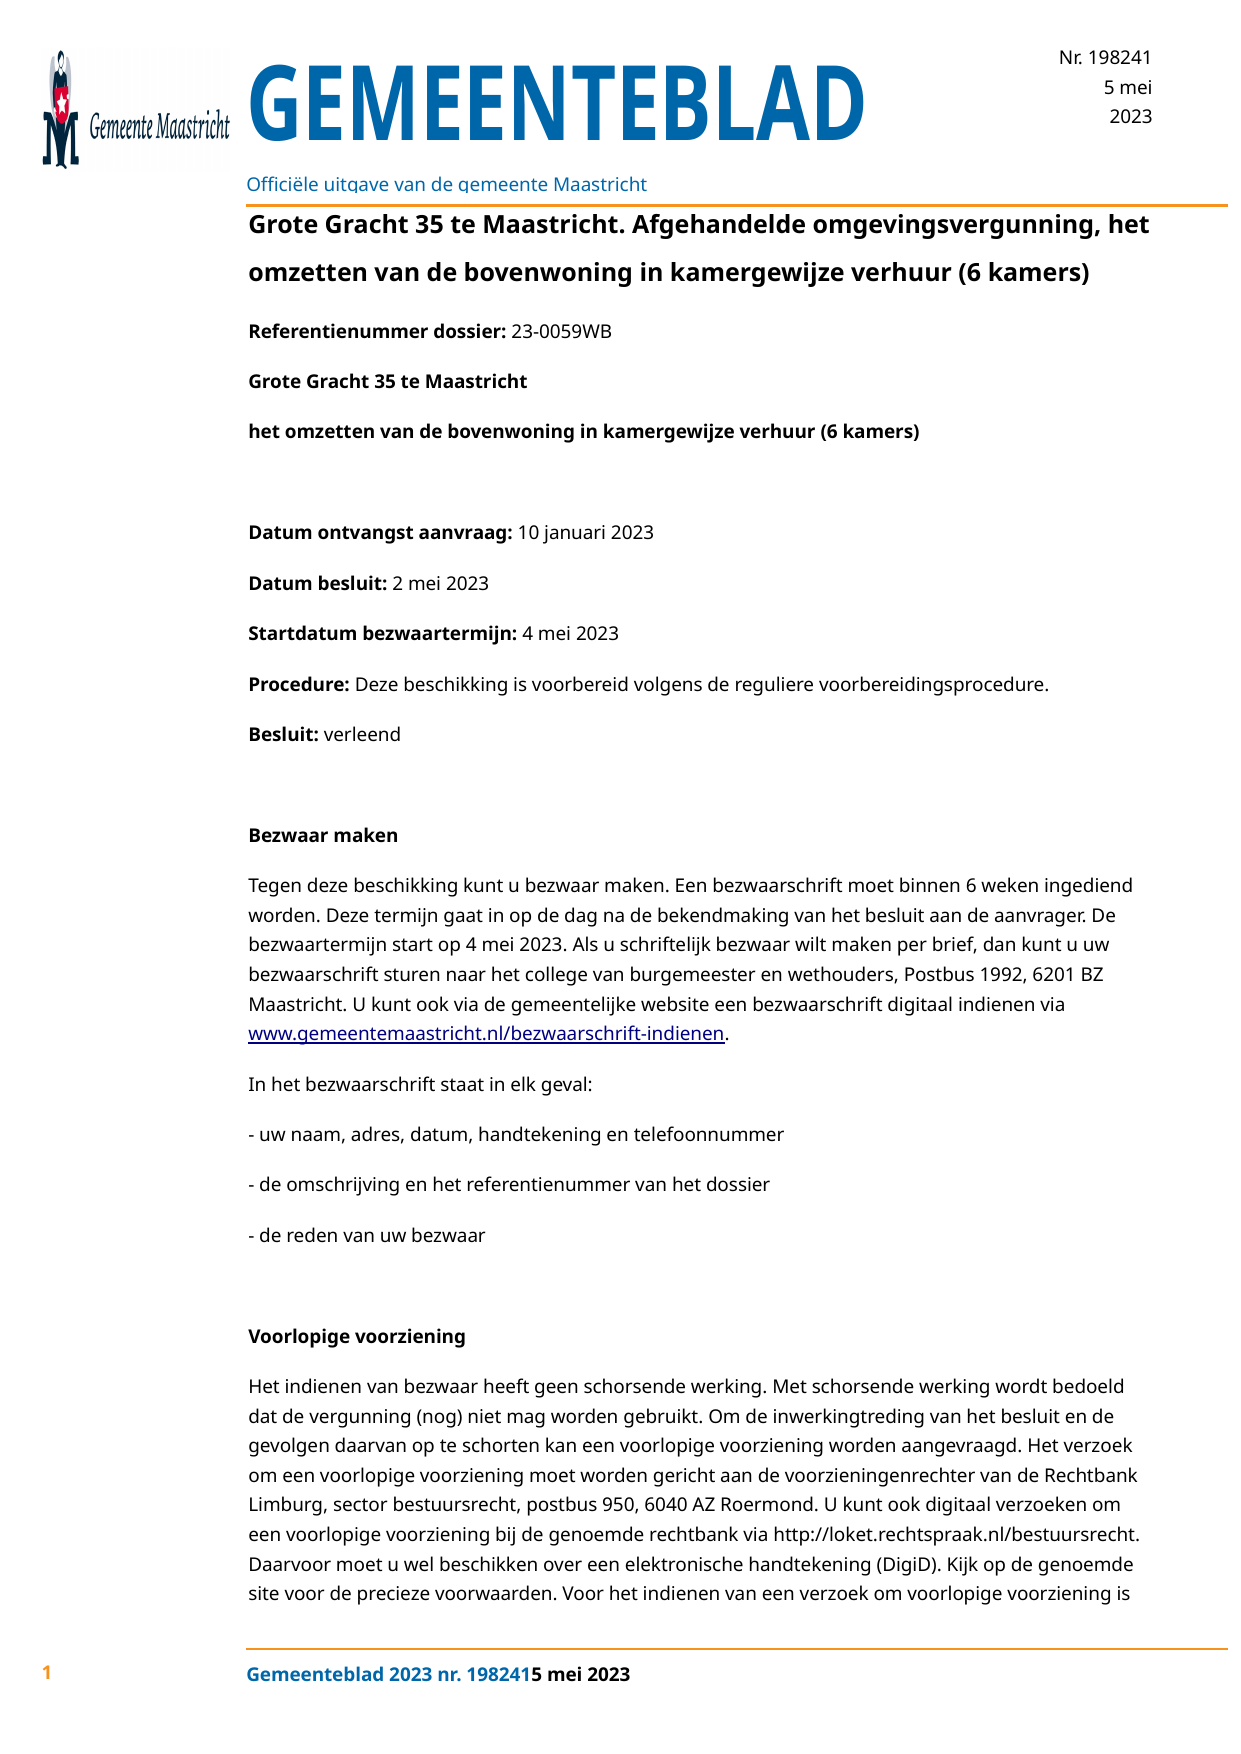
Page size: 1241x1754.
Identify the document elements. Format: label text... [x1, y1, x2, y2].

text In het bezwaarschrift staat in elk geval: [248, 1071, 1152, 1097]
text Datum ontvangst aanvraag: 10 januari 2023 [248, 519, 1152, 545]
text Besluit: verleend [248, 721, 1152, 747]
text Grote Gracht 35 te Maastricht. Afgehandelde omgevingsvergunning, het omzetten van de bovenwoning in kamergewijze verhuur (6 kamers) [248, 207, 1152, 288]
text Startdatum bezwaartermijn: 4 mei 2023 [248, 620, 1152, 646]
text het omzetten van de bovenwoning in kamergewijze verhuur (6 kamers) [248, 419, 1152, 444]
text Procedure: Deze beschikking is voorbereid volgens de reguliere voorbereidingsprocedure. [248, 671, 1152, 697]
picture [41, 47, 231, 172]
text - de reden van uw bezwaar [248, 1222, 1152, 1248]
text Bezwaar maken [248, 822, 1152, 848]
text Grote Gracht 35 te Maastricht [248, 368, 1152, 394]
text - uw naam, adres, datum, handtekening en telefoonnummer [248, 1121, 1152, 1147]
text Voorlopige voorziening [248, 1323, 1152, 1349]
text Tegen deze beschikking kunt u bezwaar maken. Een bezwaarschrift moet binnen 6 weken ingediend worden. Deze termijn gaat in op de dag na de bekendmaking van het besluit aan de aanvrager. De bezwaartermijn start op 4 mei 2023. Als u schriftelijk bezwaar wilt maken per brief, dan kunt u uw bezwaarschrift sturen naar het college van burgemeester en wethouders, Postbus 1992, 6201 BZ Maastricht. U kunt ook via de gemeentelijke website een bezwaarschrift digitaal indienen via www.gemeentemaastricht.nl/bezwaarschrift-indienen. [248, 872, 1152, 1046]
text Datum besluit: 2 mei 2023 [248, 570, 1152, 596]
text - de omschrijving en het referentienummer van het dossier [248, 1172, 1152, 1197]
text Referentienummer dossier: 23-0059WB [248, 318, 1152, 344]
text Het indienen van bezwaar heeft geen schorsende werking. Met schorsende werking wordt bedoeld dat de vergunning (nog) niet mag worden gebruikt. Om de inwerkingtreding van het besluit en de gevolgen daarvan op te schorten kan een voorlopige voorziening worden aangevraagd. Het verzoek om een voorlopige voorziening moet worden gericht aan de voorzieningenrechter van de Rechtbank Limburg, sector bestuursrecht, postbus 950, 6040 AZ Roermond. U kunt ook digitaal verzoeken om een voorlopige voorziening bij de genoemde rechtbank via http://loket.rechtspraak.nl/bestuursrecht. Daarvoor moet u wel beschikken over een elektronische handtekening (DigiD). Kijk op de genoemde site voor de precieze voorwaarden. Voor het indienen van een verzoek om voorlopige voorziening is [248, 1373, 1152, 1606]
